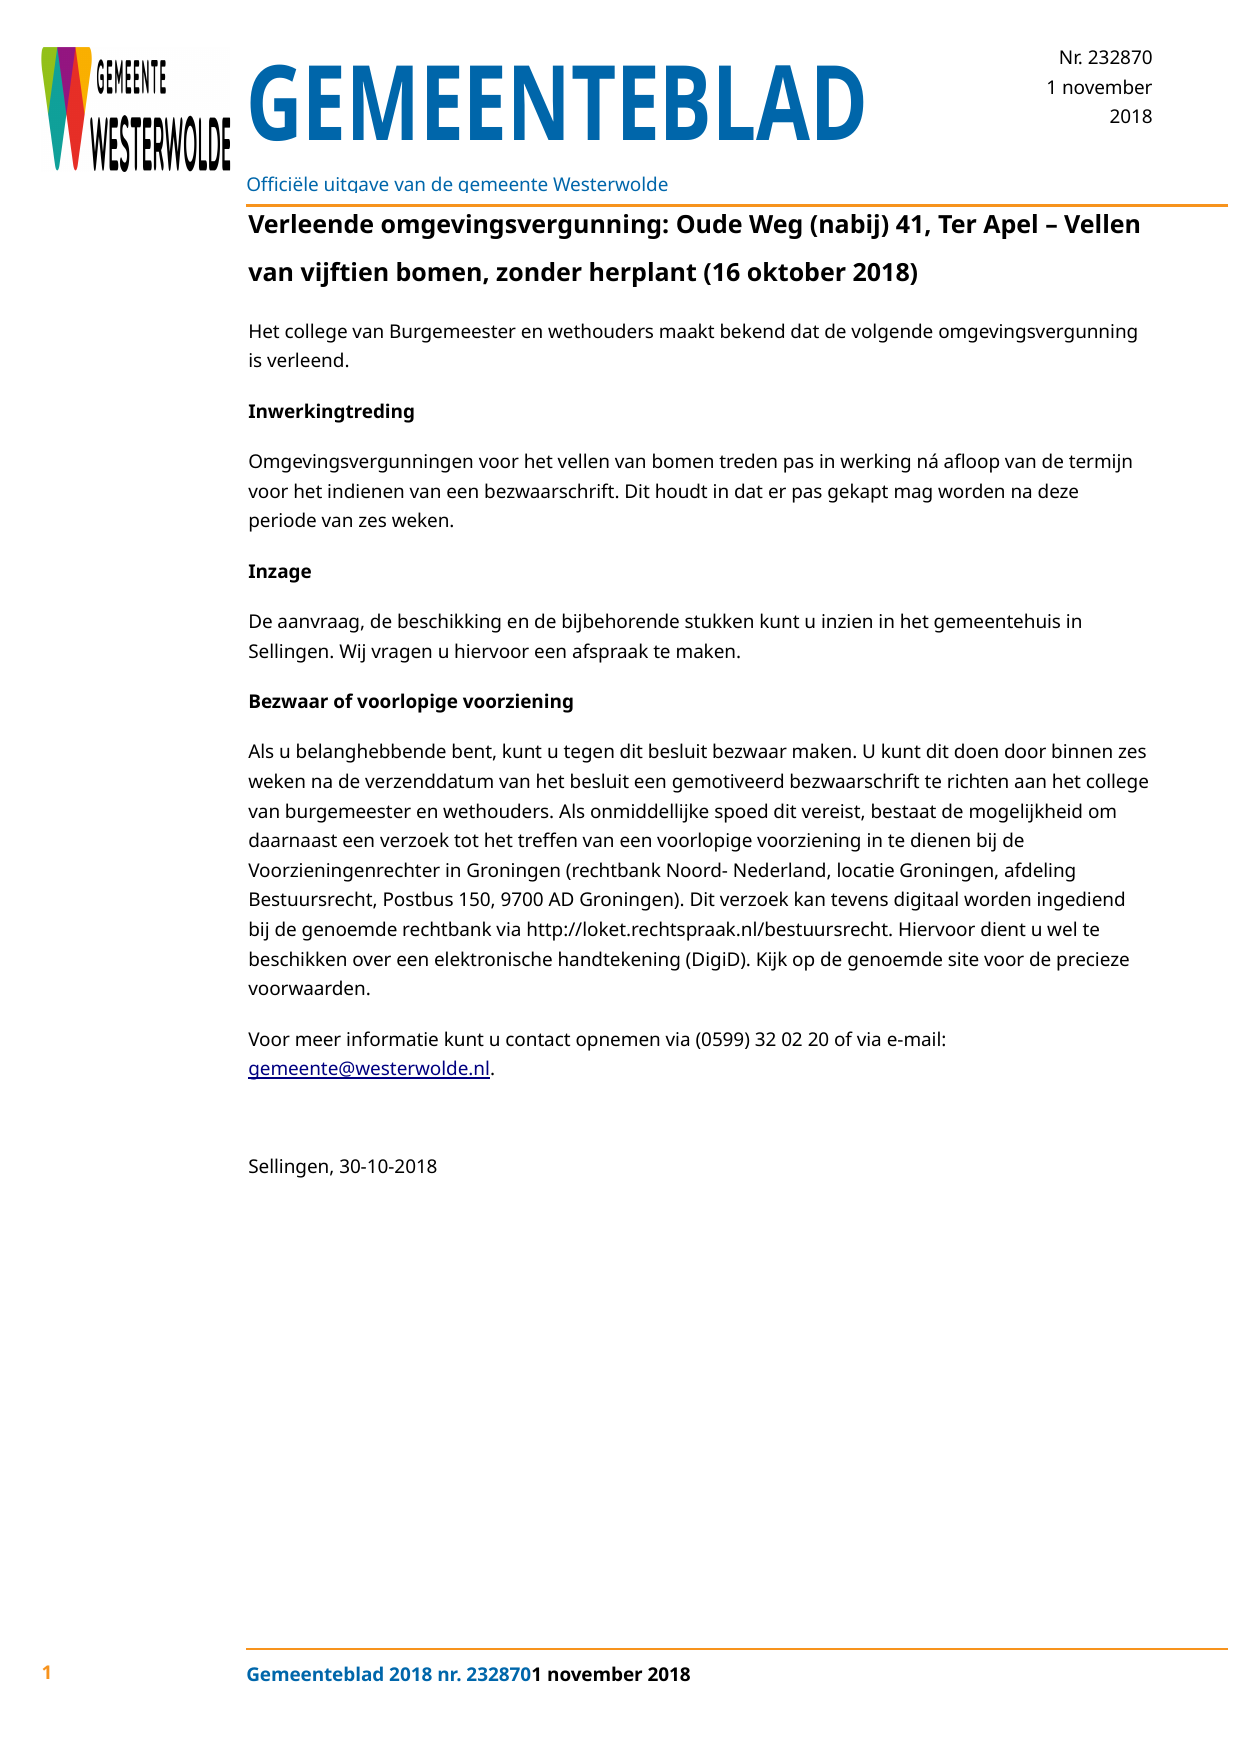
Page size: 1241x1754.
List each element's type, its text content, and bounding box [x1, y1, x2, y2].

picture [41, 47, 231, 172]
text Bezwaar of voorlopige voorziening [248, 688, 1152, 714]
text Verleende omgevingsvergunning: Oude Weg (nabij) 41, Ter Apel – Vellen van vijftien bomen, zonder herplant (16 oktober 2018) [248, 207, 1152, 288]
text Inzage [248, 558, 1152, 584]
text Sellingen, 30-10-2018 [248, 1154, 1152, 1179]
text Inwerkingtreding [248, 398, 1152, 424]
text Omgevingsvergunningen voor het vellen van bomen treden pas in werking ná afloop van de termijn voor het indienen van een bezwaarschrift. Dit houdt in dat er pas gekapt mag worden na deze periode van zes weken. [248, 448, 1152, 533]
text Het college van Burgemeester en wethouders maakt bekend dat de volgende omgevingsvergunning is verleend. [248, 318, 1152, 373]
text Voor meer informatie kunt u contact opnemen via (0599) 32 02 20 of via e-mail: gemeente@westerwolde.nl. [248, 1026, 1152, 1081]
text De aanvraag, de beschikking en de bijbehorende stukken kunt u inzien in het gemeentehuis in Sellingen. Wij vragen u hiervoor een afspraak te maken. [248, 608, 1152, 664]
text Als u belanghebbende bent, kunt u tegen dit besluit bezwaar maken. U kunt dit doen door binnen zes weken na de verzenddatum van het besluit een gemotiveerd bezwaarschrift te richten aan het college van burgemeester en wethouders. Als onmiddellijke spoed dit vereist, bestaat de mogelijkheid om daarnaast een verzoek tot het treffen van een voorlopige voorziening in te dienen bij de Voorzieningenrechter in Groningen (rechtbank Noord- Nederland, locatie Groningen, afdeling Bestuursrecht, Postbus 150, 9700 AD Groningen). Dit verzoek kan tevens digitaal worden ingediend bij de genoemde rechtbank via http://loket.rechtspraak.nl/bestuursrecht. Hiervoor dient u wel te beschikken over een elektronische handtekening (DigiD). Kijk op de genoemde site voor de precieze voorwaarden. [248, 739, 1152, 1001]
